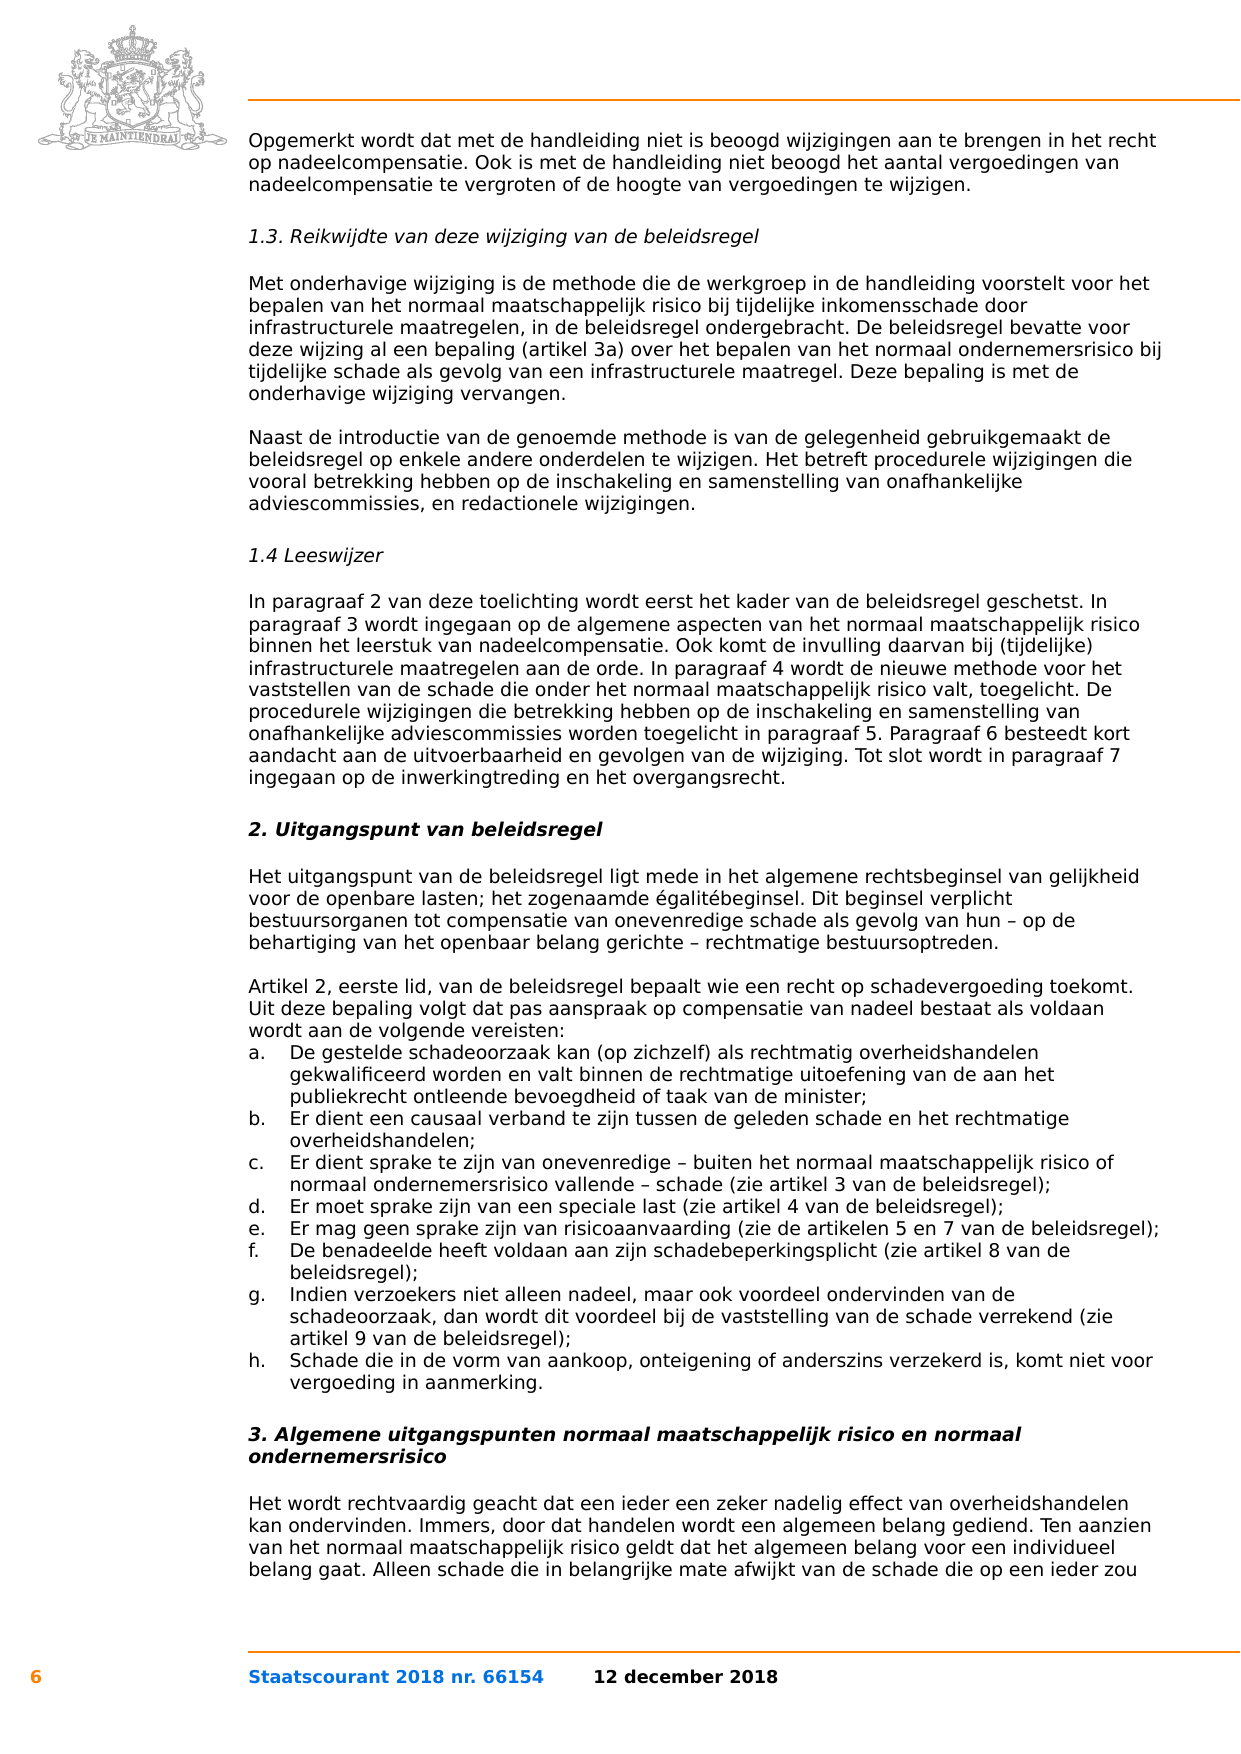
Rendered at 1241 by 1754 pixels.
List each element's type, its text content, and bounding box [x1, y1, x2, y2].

text In paragraaf 2 van deze toelichting wordt eerst het kader van de beleidsregel geschetst. In paragraaf 3 wordt ingegaan op de algemene aspecten van het normaal maatschappelijk risico binnen het leerstuk van nadeelcompensatie. Ook komt de invulling daarvan bij (tijdelijke) infrastructurele maatregelen aan de orde. In paragraaf 4 wordt de nieuwe methode voor het vaststellen van de schade die onder het normaal maatschappelijk risico valt, toegelicht. De procedurele wijzigingen die betrekking hebben op de inschakeling en samenstelling van onafhankelijke adviescommissies worden toegelicht in paragraaf 5. Paragraaf 6 besteedt kort aandacht aan de uitvoerbaarheid en gevolgen van de wijziging. Tot slot wordt in paragraaf 7 ingegaan op de inwerkingtreding en het overgangsrecht. [248, 591, 1163, 789]
text Het uitgangspunt van de beleidsregel ligt mede in het algemene rechtsbeginsel van gelijkheid voor de openbare lasten; het zogenaamde égalitébeginsel. Dit beginsel verplicht bestuursorganen tot compensatie van onevenredige schade als gevolg van hun – op de behartiging van het openbaar belang gerichte – rechtmatige bestuursoptreden. [248, 866, 1163, 954]
subtitle 2. Uitgangspunt van beleidsregel [248, 819, 1163, 841]
text f. De benadeelde heeft voldaan aan zijn schadebeperkingsplicht (zie artikel 8 van de beleidsregel); [248, 1240, 1163, 1284]
subtitle 1.3. Reikwijdte van deze wijziging van de beleidsregel [248, 226, 1163, 248]
text Artikel 2, eerste lid, van de beleidsregel bepaalt wie een recht op schadevergoeding toekomt. Uit deze bepaling volgt dat pas aanspraak op compensatie van nadeel bestaat als voldaan wordt aan de volgende vereisten: [248, 976, 1163, 1042]
text h. Schade die in de vorm van aankoop, onteigening of anderszins verzekerd is, komt niet voor vergoeding in aanmerking. [248, 1350, 1163, 1394]
text g. Indien verzoekers niet alleen nadeel, maar ook voordeel ondervinden van de schadeoorzaak, dan wordt dit voordeel bij de vaststelling van de schade verrekend (zie artikel 9 van de beleidsregel); [248, 1284, 1163, 1350]
picture [38, 25, 227, 150]
text Het wordt rechtvaardig geacht dat een ieder een zeker nadelig effect van overheidshandelen kan ondervinden. Immers, door dat handelen wordt een algemeen belang gediend. Ten aanzien van het normaal maatschappelijk risico geldt dat het algemeen belang voor een individueel belang gaat. Alleen schade die in belangrijke mate afwijkt van de schade die op een ieder zou [248, 1493, 1163, 1581]
text Naast de introductie van de genoemde methode is van de gelegenheid gebruikgemaakt de beleidsregel op enkele andere onderdelen te wijzigen. Het betreft procedurele wijzigingen die vooral betrekking hebben op de inschakeling en samenstelling van onafhankelijke adviescommissies, en redactionele wijzigingen. [248, 427, 1163, 514]
text Opgemerkt wordt dat met de handleiding niet is beoogd wijzigingen aan te brengen in het recht op nadeelcompensatie. Ook is met de handleiding niet beoogd het aantal vergoedingen van nadeelcompensatie te vergroten of de hoogte van vergoedingen te wijzigen. [248, 130, 1163, 196]
text c. Er dient sprake te zijn van onevenredige – buiten het normaal maatschappelijk risico of normaal ondernemersrisico vallende – schade (zie artikel 3 van de beleidsregel); [248, 1152, 1163, 1196]
text Met onderhavige wijziging is de methode die de werkgroep in de handleiding voorstelt voor het bepalen van het normaal maatschappelijk risico bij tijdelijke inkomensschade door infrastructurele maatregelen, in de beleidsregel ondergebracht. De beleidsregel bevatte voor deze wijzing al een bepaling (artikel 3a) over het bepalen van het normaal ondernemersrisico bij tijdelijke schade als gevolg van een infrastructurele maatregel. Deze bepaling is met de onderhavige wijziging vervangen. [248, 273, 1163, 405]
text e. Er mag geen sprake zijn van risicoaanvaarding (zie de artikelen 5 en 7 van de beleidsregel); [248, 1218, 1163, 1240]
text a. De gestelde schadeoorzaak kan (op zichzelf) als rechtmatig overheidshandelen gekwalificeerd worden en valt binnen de rechtmatige uitoefening van de aan het publiekrecht ontleende bevoegdheid of taak van de minister; [248, 1042, 1163, 1108]
text d. Er moet sprake zijn van een speciale last (zie artikel 4 van de beleidsregel); [248, 1196, 1163, 1218]
subtitle 3. Algemene uitgangspunten normaal maatschappelijk risico en normaal ondernemersrisico [248, 1424, 1163, 1468]
subtitle 1.4 Leeswijzer [248, 544, 1163, 566]
text b. Er dient een causaal verband te zijn tussen de geleden schade en het rechtmatige overheidshandelen; [248, 1108, 1163, 1152]
